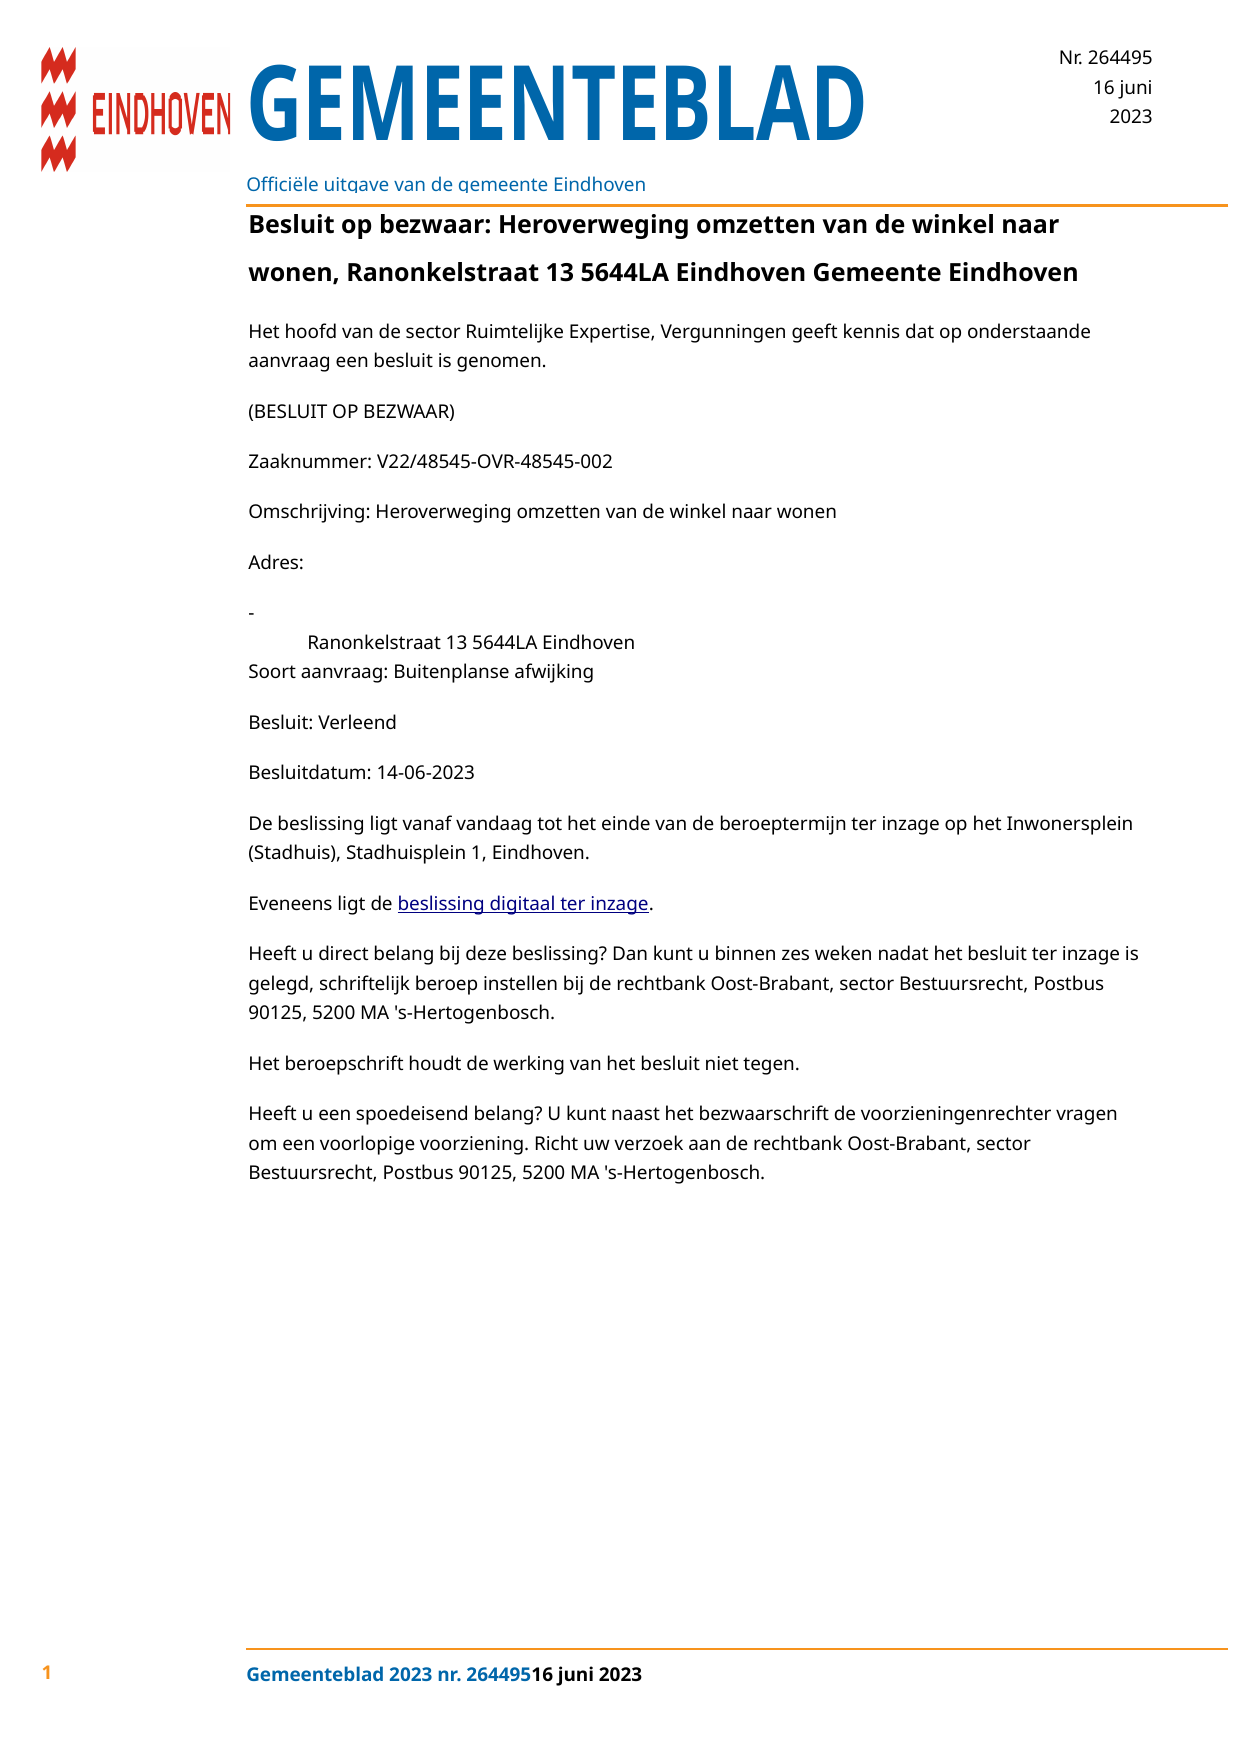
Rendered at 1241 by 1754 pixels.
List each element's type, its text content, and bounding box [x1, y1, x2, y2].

text Het beroepschrift houdt de werking van het besluit niet tegen. [248, 1050, 1152, 1076]
text Adres: [248, 549, 1152, 575]
text Soort aanvraag: Buitenplanse afwijking [248, 659, 1152, 684]
text Heeft u een spoedeisend belang? U kunt naast het bezwaarschrift de voorzieningenrechter vragen om een voorlopige voorziening. Richt uw verzoek aan de rechtbank Oost-Brabant, sector Bestuursrecht, Postbus 90125, 5200 MA 's-Hertogenbosch. [248, 1100, 1152, 1185]
text De beslissing ligt vanaf vandaag tot het einde van de beroeptermijn ter inzage op het Inwonersplein (Stadhuis), Stadhuisplein 1, Eindhoven. [248, 810, 1152, 865]
text Heeft u direct belang bij deze beslissing? Dan kunt u binnen zes weken nadat het besluit ter inzage is gelegd, schriftelijk beroep instellen bij de rechtbank Oost-Brabant, sector Bestuursrecht, Postbus 90125, 5200 MA 's-Hertogenbosch. [248, 940, 1152, 1025]
text Eveneens ligt de beslissing digitaal ter inzage. [248, 890, 1152, 916]
text Zaaknummer: V22/48545-OVR-48545-002 [248, 448, 1152, 474]
list Ranonkelstraat 13 5644LA Eindhoven [248, 629, 1152, 655]
text Besluit op bezwaar: Heroverweging omzetten van de winkel naar wonen, Ranonkelstraat 13 5644LA Eindhoven Gemeente Eindhoven [248, 207, 1152, 288]
text Omschrijving: Heroverweging omzetten van de winkel naar wonen [248, 499, 1152, 524]
text Het hoofd van de sector Ruimtelijke Expertise, Vergunningen geeft kennis dat op onderstaande aanvraag een besluit is genomen. [248, 318, 1152, 373]
picture [41, 47, 231, 172]
text Besluitdatum: 14-06-2023 [248, 759, 1152, 785]
text Besluit: Verleend [248, 709, 1152, 735]
text (BESLUIT OP BEZWAAR) [248, 398, 1152, 424]
